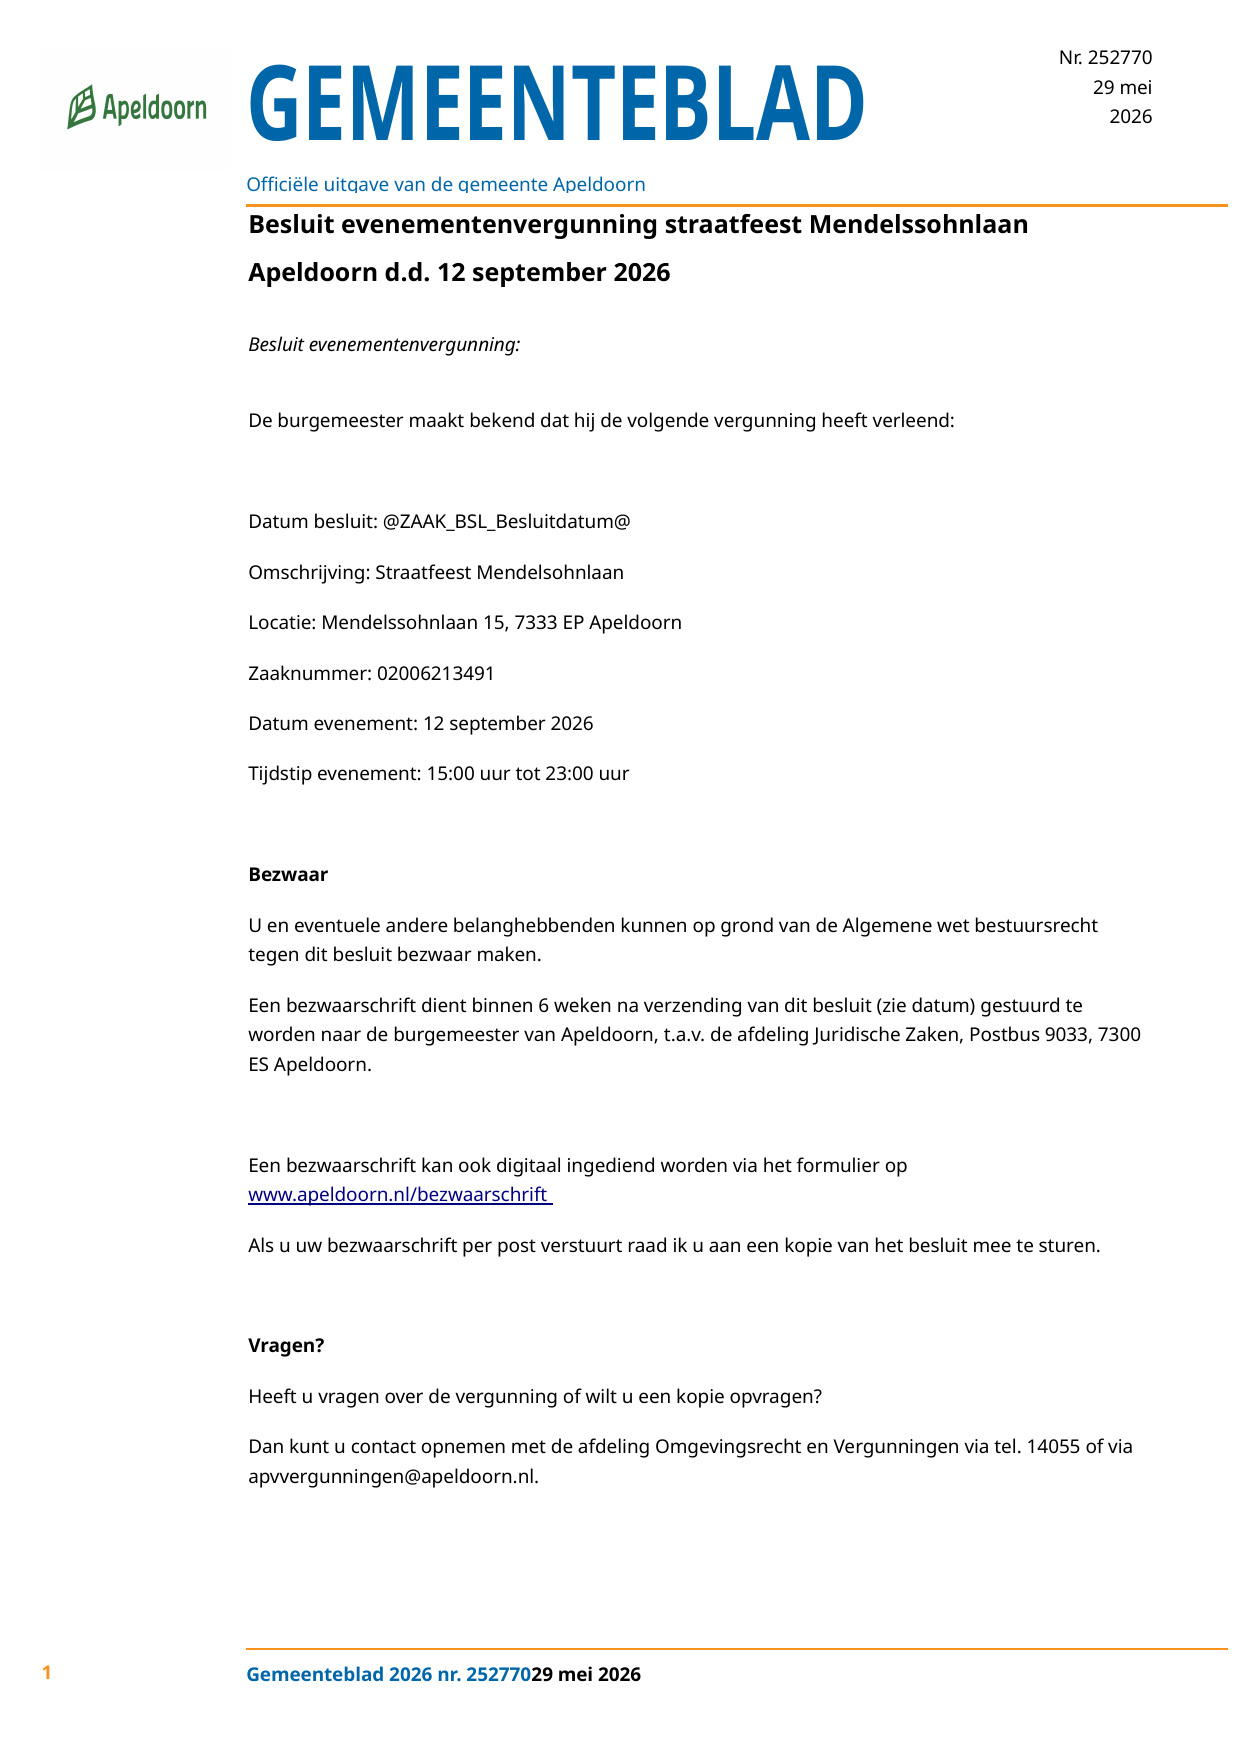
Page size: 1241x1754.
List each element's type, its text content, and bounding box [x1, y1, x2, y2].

text De burgemeester maakt bekend dat hij de volgende vergunning heeft verleend: [248, 408, 1152, 433]
text Als u uw bezwaarschrift per post verstuurt raad ik u aan een kopie van het besluit mee te sturen. [248, 1232, 1152, 1257]
text Bezwaar [248, 861, 1152, 887]
text Besluit evenementenvergunning straatfeest Mendelssohnlaan Apeldoorn d.d. 12 september 2026 [248, 207, 1152, 288]
text Datum besluit: @ZAAK_BSL_Besluitdatum@ [248, 508, 1152, 534]
text Heeft u vragen over de vergunning of wilt u een kopie opvragen? [248, 1383, 1152, 1409]
text Tijdstip evenement: 15:00 uur tot 23:00 uur [248, 761, 1152, 786]
text Vragen? [248, 1333, 1152, 1358]
text Een bezwaarschrift kan ook digitaal ingediend worden via het formulier op www.apeldoorn.nl/bezwaarschrift [248, 1152, 1152, 1207]
text Een bezwaarschrift dient binnen 6 weken na verzending van dit besluit (zie datum) gestuurd te worden naar de burgemeester van Apeldoorn, t.a.v. de afdeling Juridische Zaken, Postbus 9033, 7300 ES Apeldoorn. [248, 992, 1152, 1077]
text Dan kunt u contact opnemen met de afdeling Omgevingsrecht en Vergunningen via tel. 14055 of via apvvergunningen@apeldoorn.nl. [248, 1433, 1152, 1489]
text Omschrijving: Straatfeest Mendelsohnlaan [248, 559, 1152, 584]
picture [41, 47, 231, 172]
text Zaaknummer: 02006213491 [248, 660, 1152, 685]
text Besluit evenementenvergunning: [248, 331, 1152, 357]
text Locatie: Mendelssohnlaan 15, 7333 EP Apeldoorn [248, 609, 1152, 635]
text Datum evenement: 12 september 2026 [248, 710, 1152, 736]
text U en eventuele andere belanghebbenden kunnen op grond van de Algemene wet bestuursrecht tegen dit besluit bezwaar maken. [248, 912, 1152, 967]
